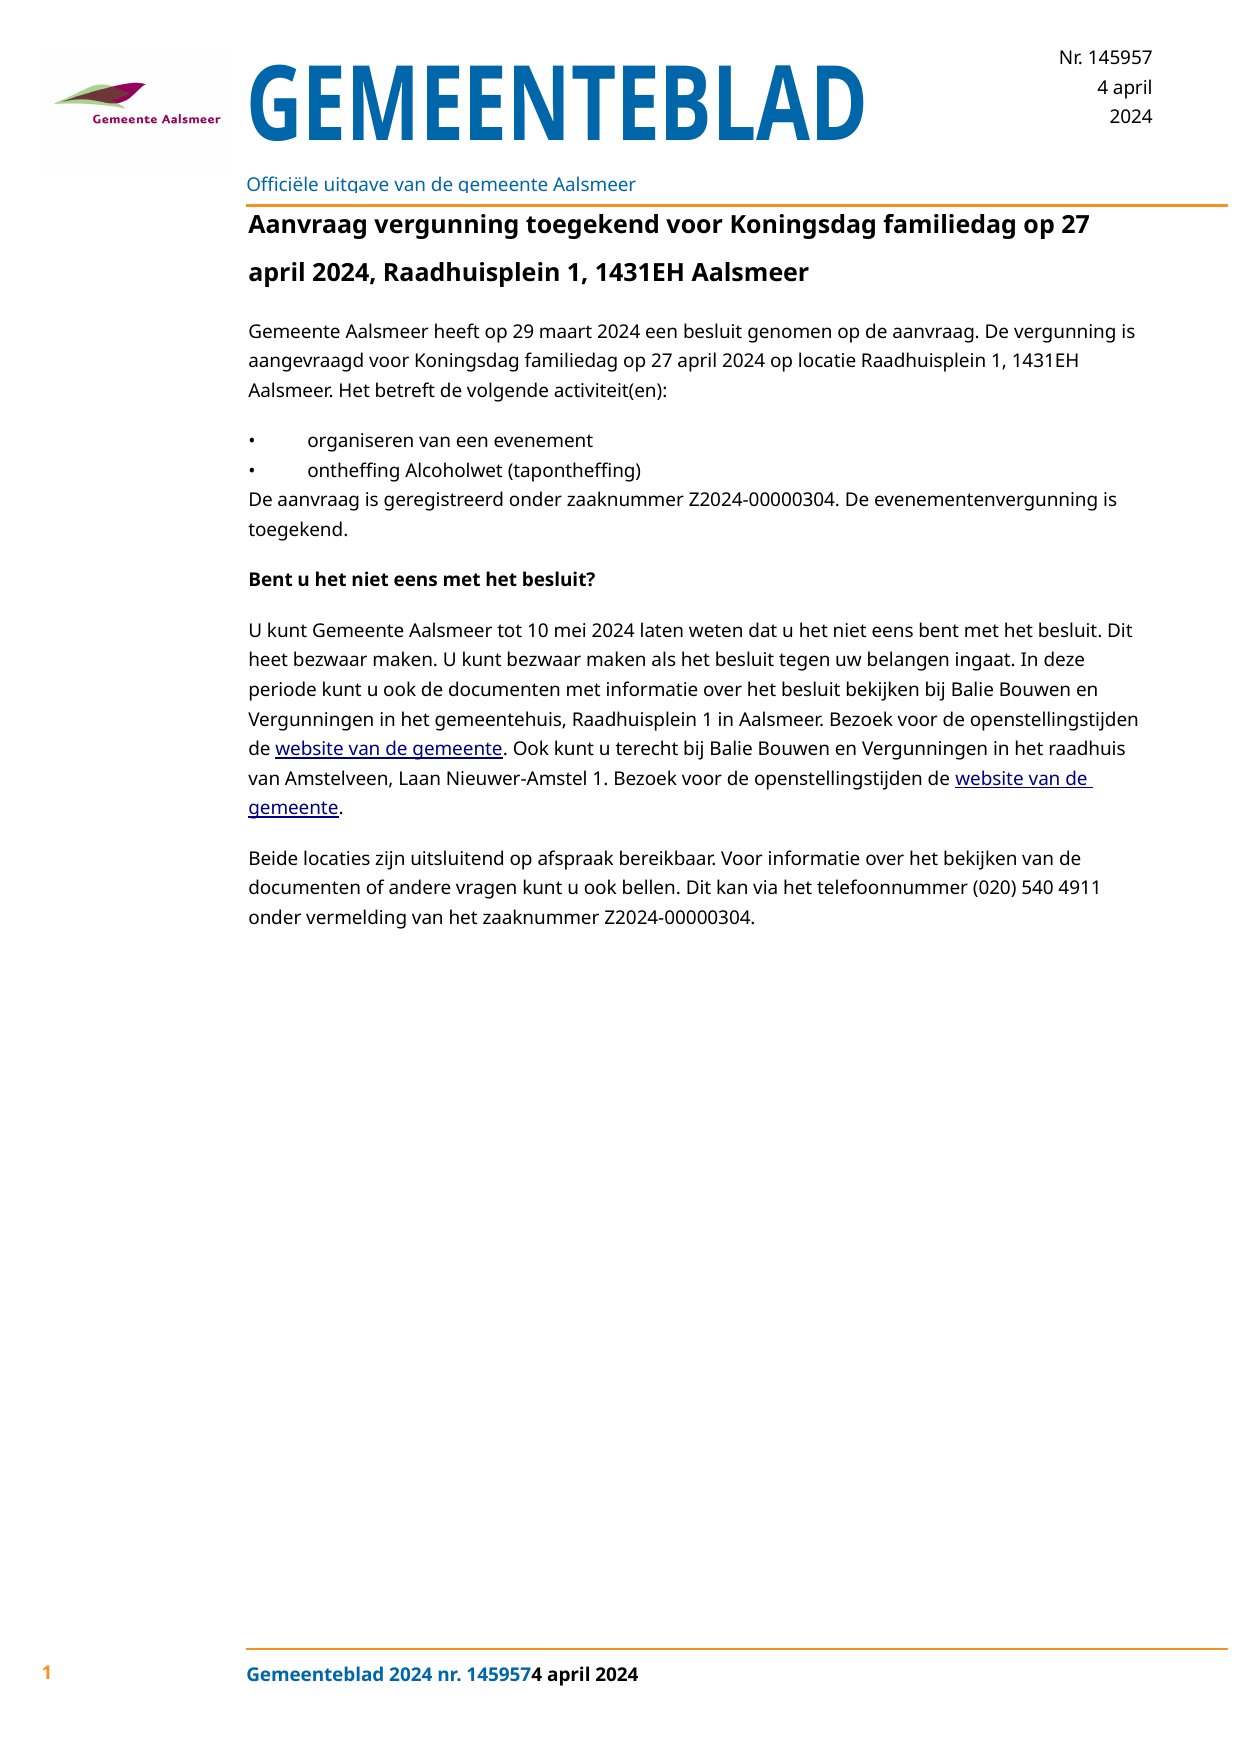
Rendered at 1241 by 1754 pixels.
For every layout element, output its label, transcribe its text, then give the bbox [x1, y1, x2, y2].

list ontheffing Alcoholwet (tapontheffing) [248, 457, 1152, 483]
text Gemeente Aalsmeer heeft op 29 maart 2024 een besluit genomen op de aanvraag. De vergunning is aangevraagd voor Koningsdag familiedag op 27 april 2024 op locatie Raadhuisplein 1, 1431EH Aalsmeer. Het betreft de volgende activiteit(en): [248, 318, 1152, 403]
text Beide locaties zijn uitsluitend op afspraak bereikbaar. Voor informatie over het bekijken van de documenten of andere vragen kunt u ook bellen. Dit kan via het telefoonnummer (020) 540 4911 onder vermelding van het zaaknummer Z2024-00000304. [248, 845, 1152, 930]
text U kunt Gemeente Aalsmeer tot 10 mei 2024 laten weten dat u het niet eens bent met het besluit. Dit heet bezwaar maken. U kunt bezwaar maken als het besluit tegen uw belangen ingaat. In deze periode kunt u ook de documenten met informatie over het besluit bekijken bij Balie Bouwen en Vergunningen in het gemeentehuis, Raadhuisplein 1 in Aalsmeer. Bezoek voor de openstellingstijden de website van de gemeente. Ook kunt u terecht bij Balie Bouwen en Vergunningen in het raadhuis van Amstelveen, Laan Nieuwer-Amstel 1. Bezoek voor de openstellingstijden de website van de gemeente. [248, 617, 1152, 820]
text De aanvraag is geregistreerd onder zaaknummer Z2024-00000304. De evenementenvergunning is toegekend. [248, 487, 1152, 542]
list organiseren van een evenement [248, 427, 1152, 453]
picture [41, 47, 231, 172]
text Bent u het niet eens met het besluit? [248, 567, 1152, 592]
text Aanvraag vergunning toegekend voor Koningsdag familiedag op 27 april 2024, Raadhuisplein 1, 1431EH Aalsmeer [248, 207, 1152, 288]
